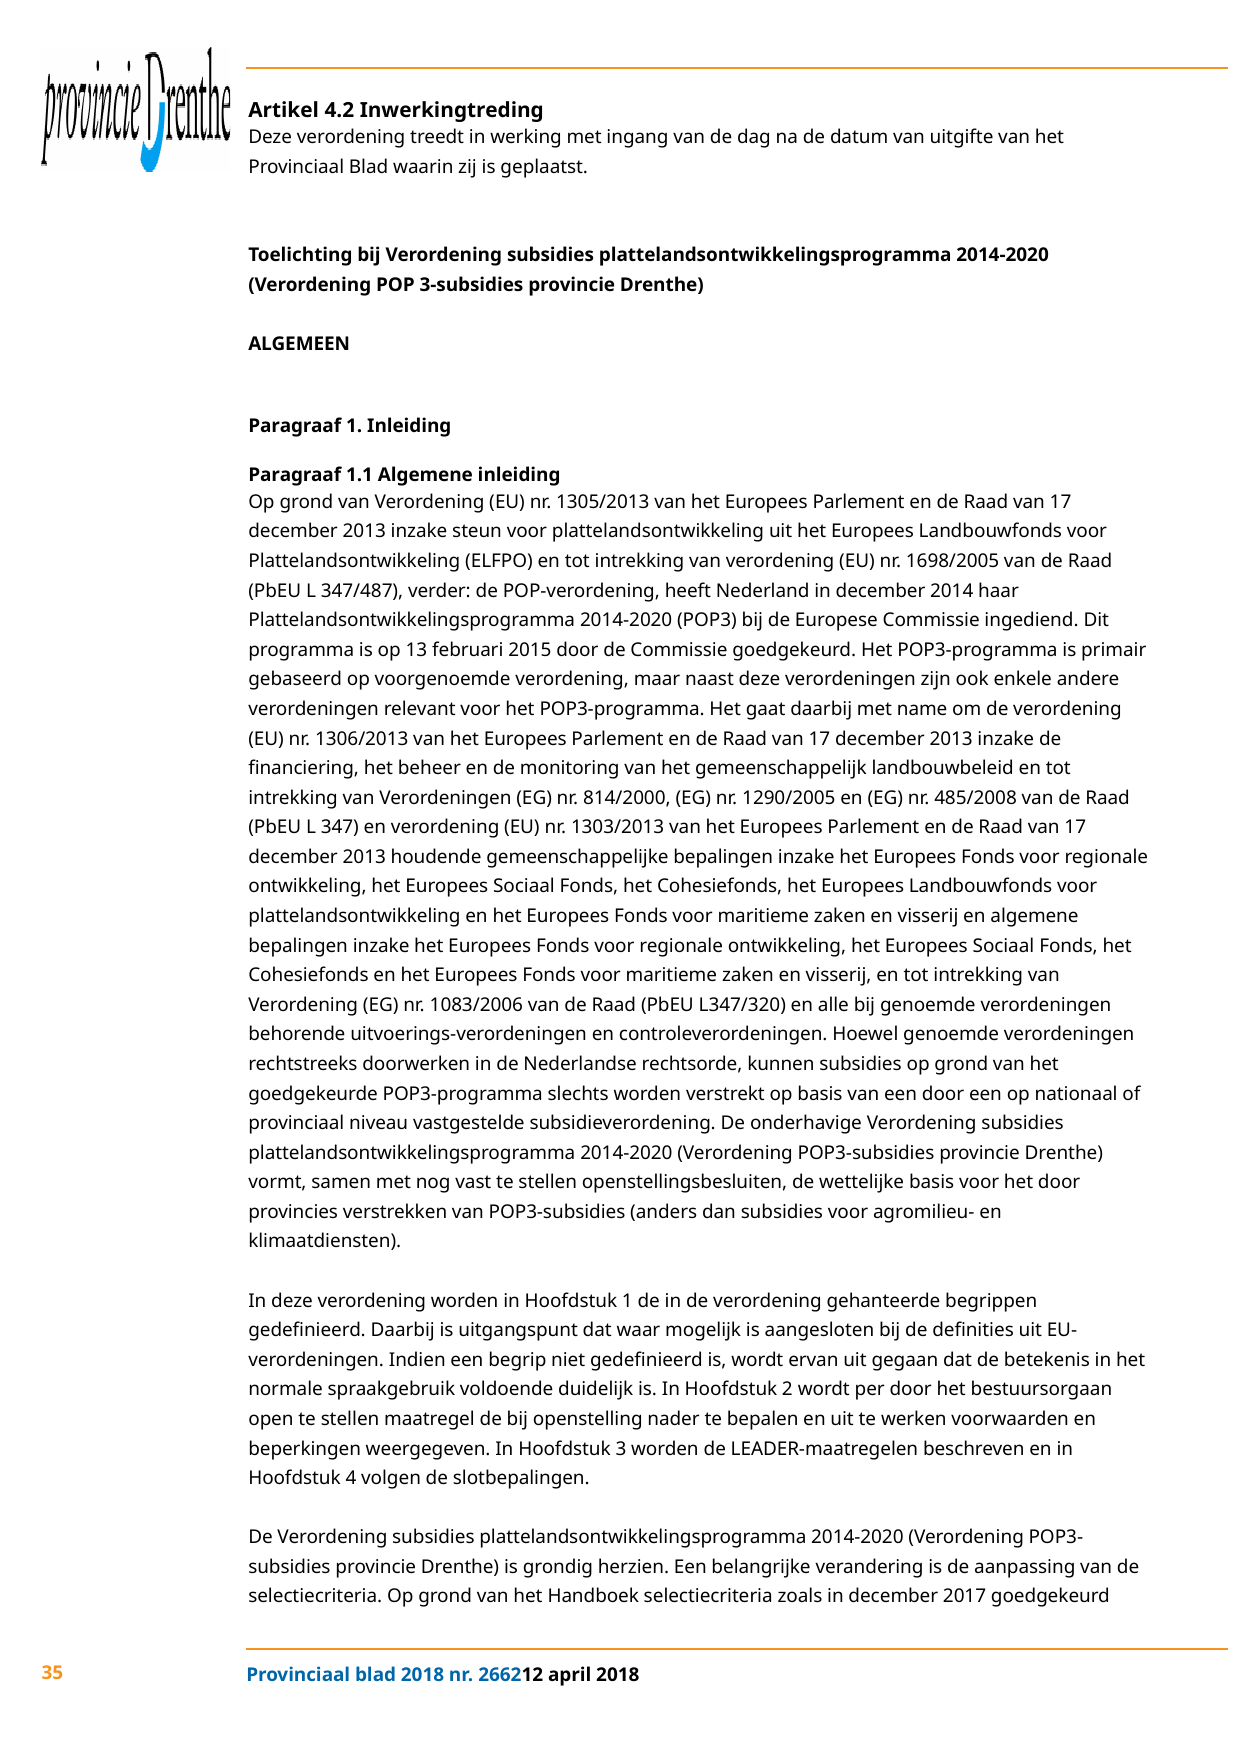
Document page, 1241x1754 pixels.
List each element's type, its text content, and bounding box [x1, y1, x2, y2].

text ALGEMEEN [248, 330, 1152, 356]
text De Verordening subsidies plattelandsontwikkelingsprogramma 2014-2020 (Verordening POP3-subsidies provincie Drenthe) is grondig herzien. Een belangrijke verandering is de aanpassing van de selectiecriteria. Op grond van het Handboek selectiecriteria zoals in december 2017 goedgekeurd [248, 1523, 1152, 1608]
text Paragraaf 1. Inleiding [248, 410, 1152, 439]
text Artikel 4.2 Inwerkingtreding [248, 95, 1152, 123]
text Deze verordening treedt in werking met ingang van de dag na de datum van uitgifte van het Provinciaal Blad waarin zij is geplaatst. [248, 123, 1152, 178]
text Toelichting bij Verordening subsidies plattelandsontwikkelingsprogramma 2014-2020 (Verordening POP 3-subsidies provincie Drenthe) [248, 242, 1152, 297]
text Op grond van Verordening (EU) nr. 1305/2013 van het Europees Parlement en de Raad van 17 december 2013 inzake steun voor plattelandsontwikkeling uit het Europees Landbouwfonds voor Plattelandsontwikkeling (ELFPO) en tot intrekking van verordening (EU) nr. 1698/2005 van de Raad (PbEU L 347/487), verder: de POP-verordening, heeft Nederland in december 2014 haar Plattelandsontwikkelingsprogramma 2014-2020 (POP3) bij de Europese Commissie ingediend. Dit programma is op 13 februari 2015 door de Commissie goedgekeurd. Het POP3-programma is primair gebaseerd op voorgenoemde verordening, maar naast deze verordeningen zijn ook enkele andere verordeningen relevant voor het POP3-programma. Het gaat daarbij met name om de verordening (EU) nr. 1306/2013 van het Europees Parlement en de Raad van 17 december 2013 inzake de financiering, het beheer en de monitoring van het gemeenschappelijk landbouwbeleid en tot intrekking van Verordeningen (EG) nr. 814/2000, (EG) nr. 1290/2005 en (EG) nr. 485/2008 van de Raad (PbEU L 347) en verordening (EU) nr. 1303/2013 van het Europees Parlement en de Raad van 17 december 2013 houdende gemeenschappelijke bepalingen inzake het Europees Fonds voor regionale ontwikkeling, het Europees Sociaal Fonds, het Cohesiefonds, het Europees Landbouwfonds voor plattelandsontwikkeling en het Europees Fonds voor maritieme zaken en visserij en algemene bepalingen inzake het Europees Fonds voor regionale ontwikkeling, het Europees Sociaal Fonds, het Cohesiefonds en het Europees Fonds voor maritieme zaken en visserij, en tot intrekking van Verordening (EG) nr. 1083/2006 van de Raad (PbEU L347/320) en alle bij genoemde verordeningen behorende uitvoerings-verordeningen en controleverordeningen. Hoewel genoemde verordeningen rechtstreeks doorwerken in de Nederlandse rechtsorde, kunnen subsidies op grond van het goedgekeurde POP3-programma slechts worden verstrekt op basis van een door een op nationaal of provinciaal niveau vastgestelde subsidieverordening. De onderhavige Verordening subsidies plattelandsontwikkelingsprogramma 2014-2020 (Verordening POP3-subsidies provincie Drenthe) vormt, samen met nog vast te stellen openstellingsbesluiten, de wettelijke basis voor het door provincies verstrekken van POP3-subsidies (anders dan subsidies voor agromilieu- en klimaatdiensten). [248, 488, 1152, 1253]
text Paragraaf 1.1 Algemene inleiding [248, 459, 1152, 488]
picture [41, 47, 231, 172]
text In deze verordening worden in Hoofdstuk 1 de in de verordening gehanteerde begrippen gedefinieerd. Daarbij is uitgangspunt dat waar mogelijk is aangesloten bij de definities uit EU-verordeningen. Indien een begrip niet gedefinieerd is, wordt ervan uit gegaan dat de betekenis in het normale spraakgebruik voldoende duidelijk is. In Hoofdstuk 2 wordt per door het bestuursorgaan open te stellen maatregel de bij openstelling nader te bepalen en uit te werken voorwaarden en beperkingen weergegeven. In Hoofdstuk 3 worden de LEADER-maatregelen beschreven en in Hoofdstuk 4 volgen de slotbepalingen. [248, 1287, 1152, 1490]
